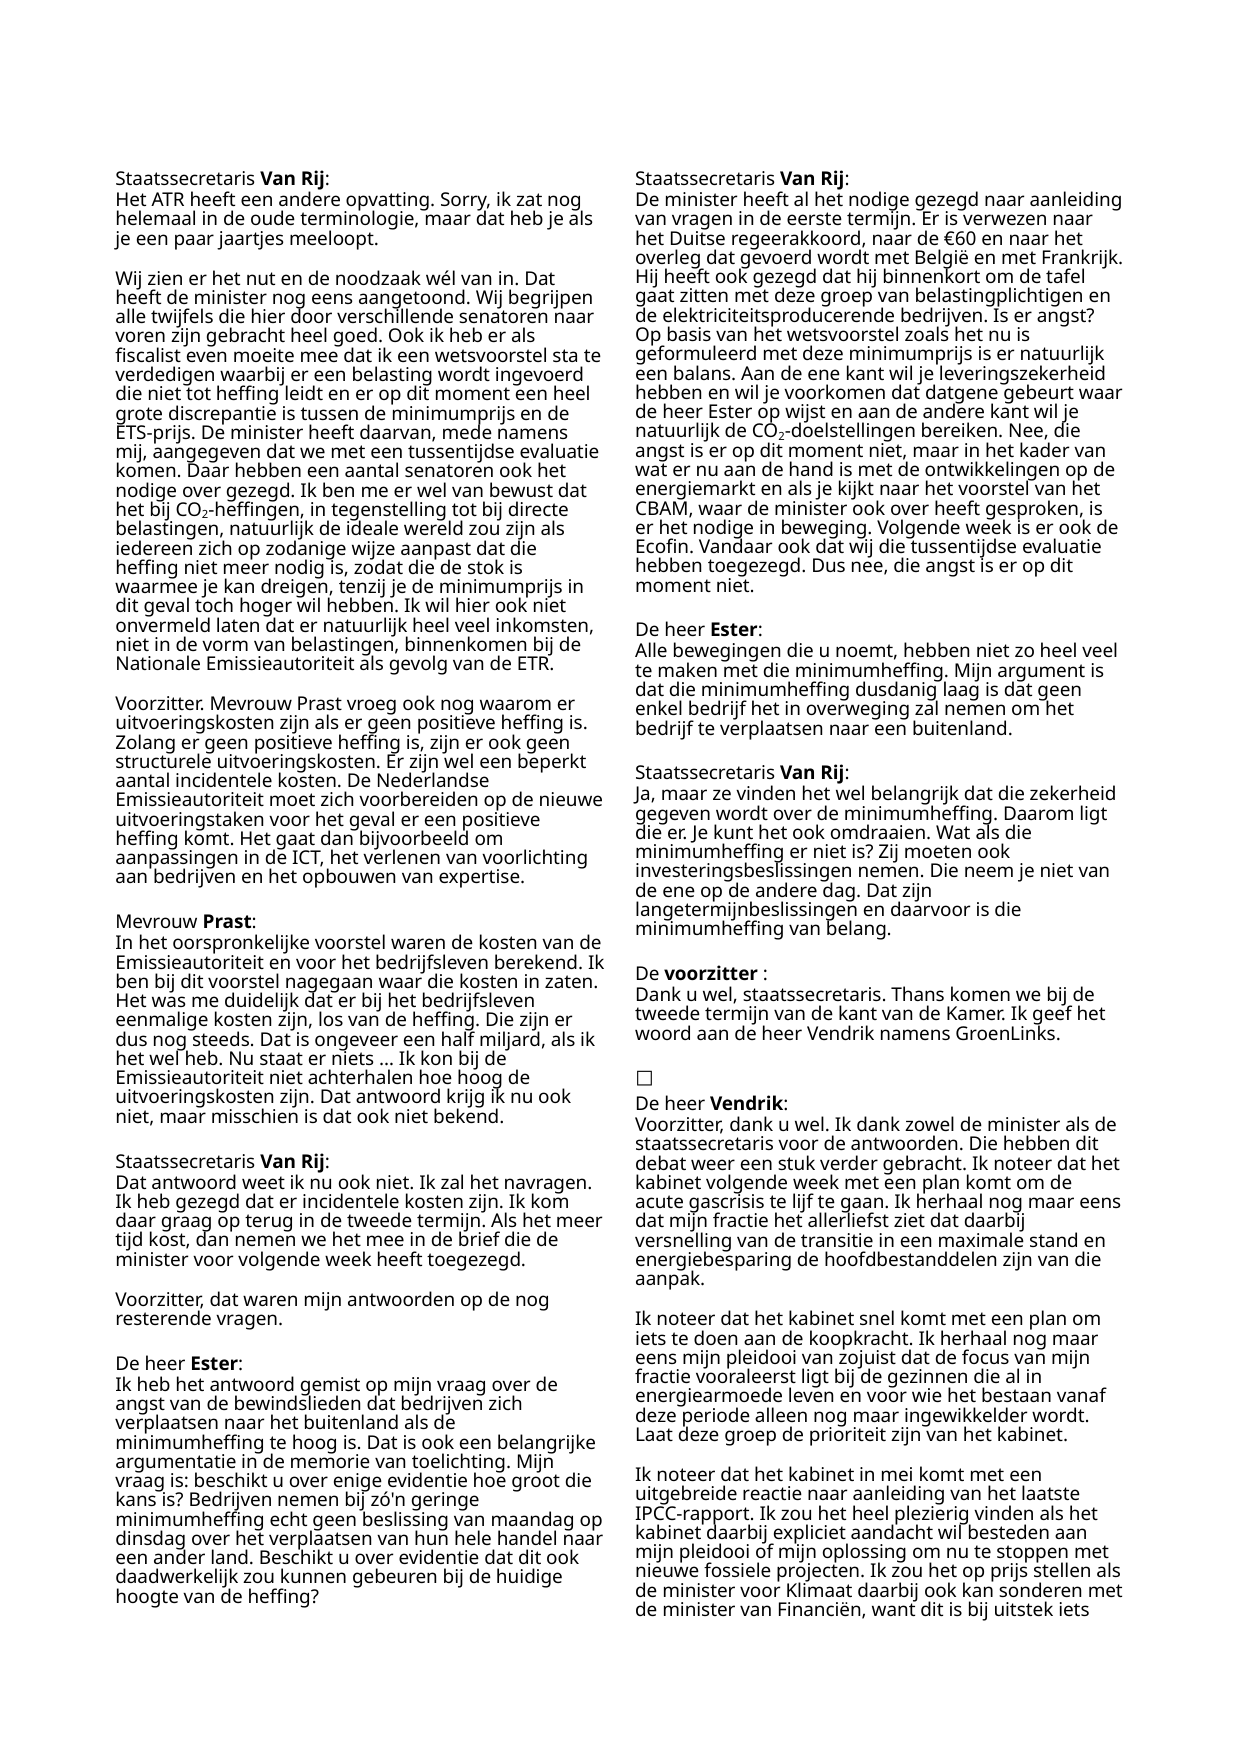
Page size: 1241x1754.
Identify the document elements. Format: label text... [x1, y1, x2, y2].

text Alle bewegingen die u noemt, hebben niet zo heel veel te maken met die minimumheffing. Mijn argument is dat die minimumheffing dusdanig laag is dat geen enkel bedrijf het in overweging zal nemen om het bedrijf te verplaatsen naar een buitenland. [635, 642, 1125, 739]
text Ja, maar ze vinden het wel belangrijk dat die zekerheid gegeven wordt over de minimumheffing. Daarom ligt die er. Je kunt het ook omdraaien. Wat als die minimumheffing er niet is? Zij moeten ook investeringsbeslissingen nemen. Die neem je niet van de ene op de andere dag. Dat zijn langetermijnbeslissingen en daarvoor is die minimumheffing van belang. [635, 785, 1125, 939]
text Staatssecretaris Van Rij: [115, 165, 605, 191]
text Voorzitter, dank u wel. Ik dank zowel de minister als de staatssecretaris voor de antwoorden. Die hebben dit debat weer een stuk verder gebracht. Ik noteer dat het kabinet volgende week met een plan komt om de acute gascrisis te lijf te gaan. Ik herhaal nog maar eens dat mijn fractie het allerliefst ziet dat daarbij versnelling van de transitie in een maximale stand en energiebesparing de hoofdbestanddelen zijn van die aanpak. [635, 1116, 1125, 1289]
text Staatssecretaris Van Rij: [115, 1148, 605, 1174]
text Het ATR heeft een andere opvatting. Sorry, ik zat nog helemaal in de oude terminologie, maar dat heb je als je een paar jaartjes meeloopt. [115, 191, 605, 249]
text In het oorspronkelijke voorstel waren de kosten van de Emissieautoriteit en voor het bedrijfsleven berekend. Ik ben bij dit voorstel nagegaan waar die kosten in zaten. Het was me duidelijk dat er bij het bedrijfsleven eenmalige kosten zijn, los van de heffing. Die zijn er dus nog steeds. Dat is ongeveer een half miljard, als ik het wel heb. Nu staat er niets … Ik kon bij de Emissieautoriteit niet achterhalen hoe hoog de uitvoeringskosten zijn. Dat antwoord krijg ik nu ook niet, maar misschien is dat ook niet bekend. [115, 934, 605, 1127]
text Staatssecretaris Van Rij: [635, 165, 1125, 191]
text ⬜ [635, 1065, 1125, 1090]
text Ik noteer dat het kabinet snel komt met een plan om iets te doen aan de koopkracht. Ik herhaal nog maar eens mijn pleidooi van zojuist dat de focus van mijn fractie vooraleerst ligt bij de gezinnen die al in energiearmoede leven en voor wie het bestaan vanaf deze periode alleen nog maar ingewikkelder wordt. Laat deze groep de prioriteit zijn van het kabinet. [635, 1310, 1125, 1445]
text De heer Ester: [115, 1350, 605, 1376]
text Dat antwoord weet ik nu ook niet. Ik zal het navragen. Ik heb gezegd dat er incidentele kosten zijn. Ik kom daar graag op terug in de tweede termijn. Als het meer tijd kost, dan nemen we het mee in de brief die de minister voor volgende week heeft toegezegd. [115, 1174, 605, 1270]
text Mevrouw Prast: [115, 909, 605, 934]
text De minister heeft al het nodige gezegd naar aanleiding van vragen in de eerste termijn. Er is verwezen naar het Duitse regeerakkoord, naar de €60 en naar het overleg dat gevoerd wordt met België en met Frankrijk. Hij heeft ook gezegd dat hij binnenkort om de tafel gaat zitten met deze groep van belastingplichtigen en de elektriciteitsproducerende bedrijven. Is er angst? Op basis van het wetsvoorstel zoals het nu is geformuleerd met deze minimumprijs is er natuurlijk een balans. Aan de ene kant wil je leveringszekerheid hebben en wil je voorkomen dat datgene gebeurt waar de heer Ester op wijst en aan de andere kant wil je natuurlijk de CO2-doelstellingen bereiken. Nee, die angst is er op dit moment niet, maar in het kader van wat er nu aan de hand is met de ontwikkelingen op de energiemarkt en als je kijkt naar het voorstel van het CBAM, waar de minister ook over heeft gesproken, is er het nodige in beweging. Volgende week is er ook de Ecofin. Vandaar ook dat wij die tussentijdse evaluatie hebben toegezegd. Dus nee, die angst is er op dit moment niet. [635, 191, 1125, 596]
text Staatssecretaris Van Rij: [635, 759, 1125, 785]
text Dank u wel, staatssecretaris. Thans komen we bij de tweede termijn van de kant van de Kamer. Ik geef het woord aan de heer Vendrik namens GroenLinks. [635, 986, 1125, 1044]
text De heer Ester: [635, 617, 1125, 642]
text Voorzitter. Mevrouw Prast vroeg ook nog waarom er uitvoeringskosten zijn als er geen positieve heffing is. Zolang er geen positieve heffing is, zijn er ook geen structurele uitvoeringskosten. Er zijn wel een beperkt aantal incidentele kosten. De Nederlandse Emissieautoriteit moet zich voorbereiden op de nieuwe uitvoeringstaken voor het geval er een positieve heffing komt. Het gaat dan bijvoorbeeld om aanpassingen in de ICT, het verlenen van voorlichting aan bedrijven en het opbouwen van expertise. [115, 695, 605, 888]
text Wij zien er het nut en de noodzaak wél van in. Dat heeft de minister nog eens aangetoond. Wij begrijpen alle twijfels die hier door verschillende senatoren naar voren zijn gebracht heel goed. Ook ik heb er als fiscalist even moeite mee dat ik een wetsvoorstel sta te verdedigen waarbij er een belasting wordt ingevoerd die niet tot heffing leidt en er op dit moment een heel grote discrepantie is tussen de minimumprijs en de ETS-prijs. De minister heeft daarvan, mede namens mij, aangegeven dat we met een tussentijdse evaluatie komen. Daar hebben een aantal senatoren ook het nodige over gezegd. Ik ben me er wel van bewust dat het bij CO2-heffingen, in tegenstelling tot bij directe belastingen, natuurlijk de ideale wereld zou zijn als iedereen zich op zodanige wijze aanpast dat die heffing niet meer nodig is, zodat die de stok is waarmee je kan dreigen, tenzij je de minimumprijs in dit geval toch hoger wil hebben. Ik wil hier ook niet onvermeld laten dat er natuurlijk heel veel inkomsten, niet in de vorm van belastingen, binnenkomen bij de Nationale Emissieautoriteit als gevolg van de ETR. [115, 270, 605, 674]
text Ik heb het antwoord gemist op mijn vraag over de angst van de bewindslieden dat bedrijven zich verplaatsen naar het buitenland als de minimumheffing te hoog is. Dat is ook een belangrijke argumentatie in de memorie van toelichting. Mijn vraag is: beschikt u over enige evidentie hoe groot die kans is? Bedrijven nemen bij zó'n geringe minimumheffing echt geen beslissing van maandag op dinsdag over het verplaatsen van hun hele handel naar een ander land. Beschikt u over evidentie dat dit ook daadwerkelijk zou kunnen gebeuren bij de huidige hoogte van de heffing? [115, 1376, 605, 1607]
text Voorzitter, dat waren mijn antwoorden op de nog resterende vragen. [115, 1291, 605, 1329]
text De heer Vendrik: [635, 1090, 1125, 1116]
text De voorzitter : [635, 960, 1125, 986]
text Ik noteer dat het kabinet in mei komt met een uitgebreide reactie naar aanleiding van het laatste IPCC-rapport. Ik zou het heel plezierig vinden als het kabinet daarbij expliciet aandacht wil besteden aan mijn pleidooi of mijn oplossing om nu te stoppen met nieuwe fossiele projecten. Ik zou het op prijs stellen als de minister voor Klimaat daarbij ook kan sonderen met de minister van Financiën, want dit is bij uitstek iets [635, 1466, 1125, 1620]
